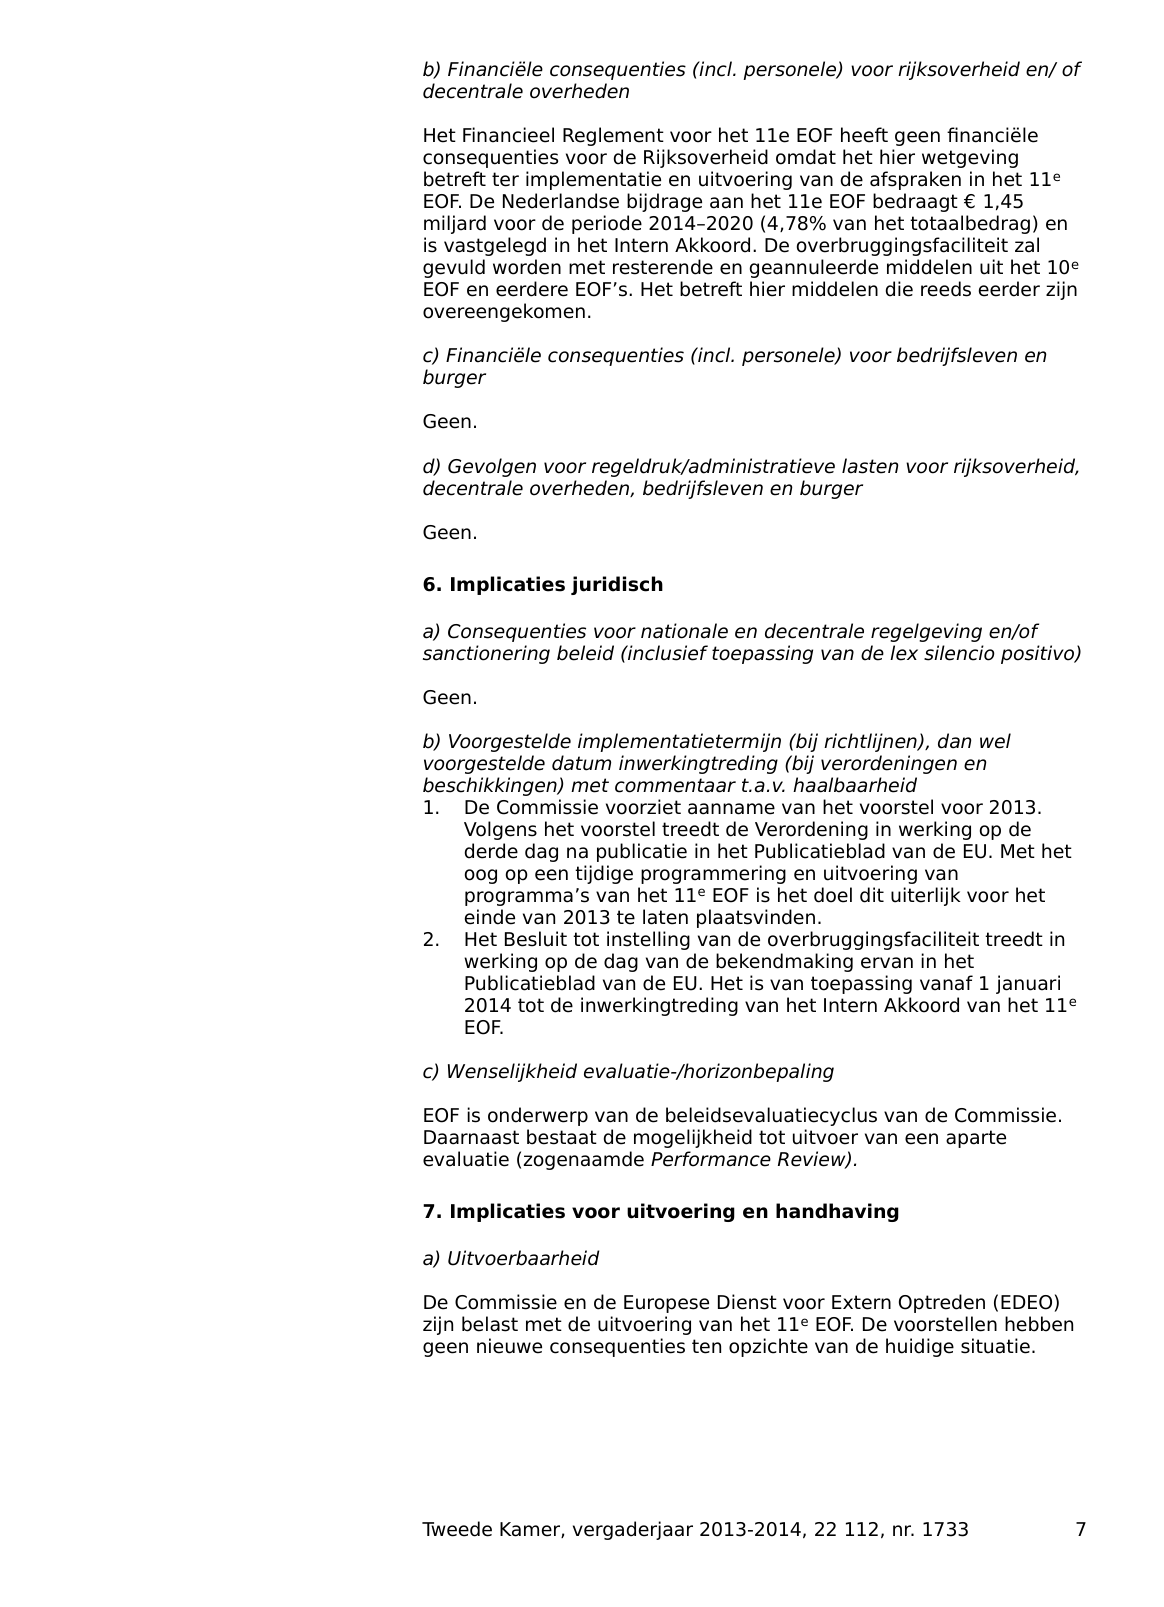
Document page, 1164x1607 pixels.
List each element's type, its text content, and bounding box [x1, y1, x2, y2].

subtitle c) Financiële consequenties (incl. personele) voor bedrijfsleven en burger [422, 345, 1087, 389]
text EOF is onderwerp van de beleidsevaluatiecyclus van de Commissie. Daarnaast bestaat de mogelijkheid tot uitvoer van een aparte evaluatie (zogenaamde Performance Review). [422, 1105, 1087, 1171]
text Geen. [422, 687, 1087, 709]
text Geen. [422, 522, 1087, 544]
text 2. Het Besluit tot instelling van de overbruggingsfaciliteit treedt in werking op de dag van de bekendmaking ervan in het Publicatieblad van de EU. Het is van toepassing vanaf 1 januari 2014 tot de inwerkingtreding van het Intern Akkoord van het 11e EOF. [422, 929, 1087, 1039]
text Het Financieel Reglement voor het 11e EOF heeft geen financiële consequenties voor de Rijksoverheid omdat het hier wetgeving betreft ter implementatie en uitvoering van de afspraken in het 11e EOF. De Nederlandse bijdrage aan het 11e EOF bedraagt € 1,45 miljard voor de periode 2014–2020 (4,78% van het totaalbedrag) en is vastgelegd in het Intern Akkoord. De overbruggingsfaciliteit zal gevuld worden met resterende en geannuleerde middelen uit het 10e EOF en eerdere EOF’s. Het betreft hier middelen die reeds eerder zijn overeengekomen. [422, 125, 1087, 323]
subtitle b) Voorgestelde implementatietermijn (bij richtlijnen), dan wel voorgestelde datum inwerkingtreding (bij verordeningen en beschikkingen) met commentaar t.a.v. haalbaarheid [422, 731, 1087, 797]
subtitle 6. Implicaties juridisch [422, 574, 1087, 596]
subtitle a) Consequenties voor nationale en decentrale regelgeving en/of sanctionering beleid (inclusief toepassing van de lex silencio positivo) [422, 621, 1087, 664]
subtitle a) Uitvoerbaarheid [422, 1248, 1087, 1270]
subtitle b) Financiële consequenties (incl. personele) voor rijksoverheid en/ of decentrale overheden [422, 59, 1087, 103]
subtitle 7. Implicaties voor uitvoering en handhaving [422, 1201, 1087, 1223]
text 1. De Commissie voorziet aanname van het voorstel voor 2013. Volgens het voorstel treedt de Verordening in werking op de derde dag na publicatie in het Publicatieblad van de EU. Met het oog op een tijdige programmering en uitvoering van programma’s van het 11e EOF is het doel dit uiterlijk voor het einde van 2013 te laten plaatsvinden. [422, 797, 1087, 929]
subtitle c) Wenselijkheid evaluatie-/horizonbepaling [422, 1061, 1087, 1083]
text De Commissie en de Europese Dienst voor Extern Optreden (EDEO) zijn belast met de uitvoering van het 11e EOF. De voorstellen hebben geen nieuwe consequenties ten opzichte van de huidige situatie. [422, 1292, 1087, 1358]
text Geen. [422, 411, 1087, 433]
subtitle d) Gevolgen voor regeldruk/administratieve lasten voor rijksoverheid, decentrale overheden, bedrijfsleven en burger [422, 456, 1087, 499]
